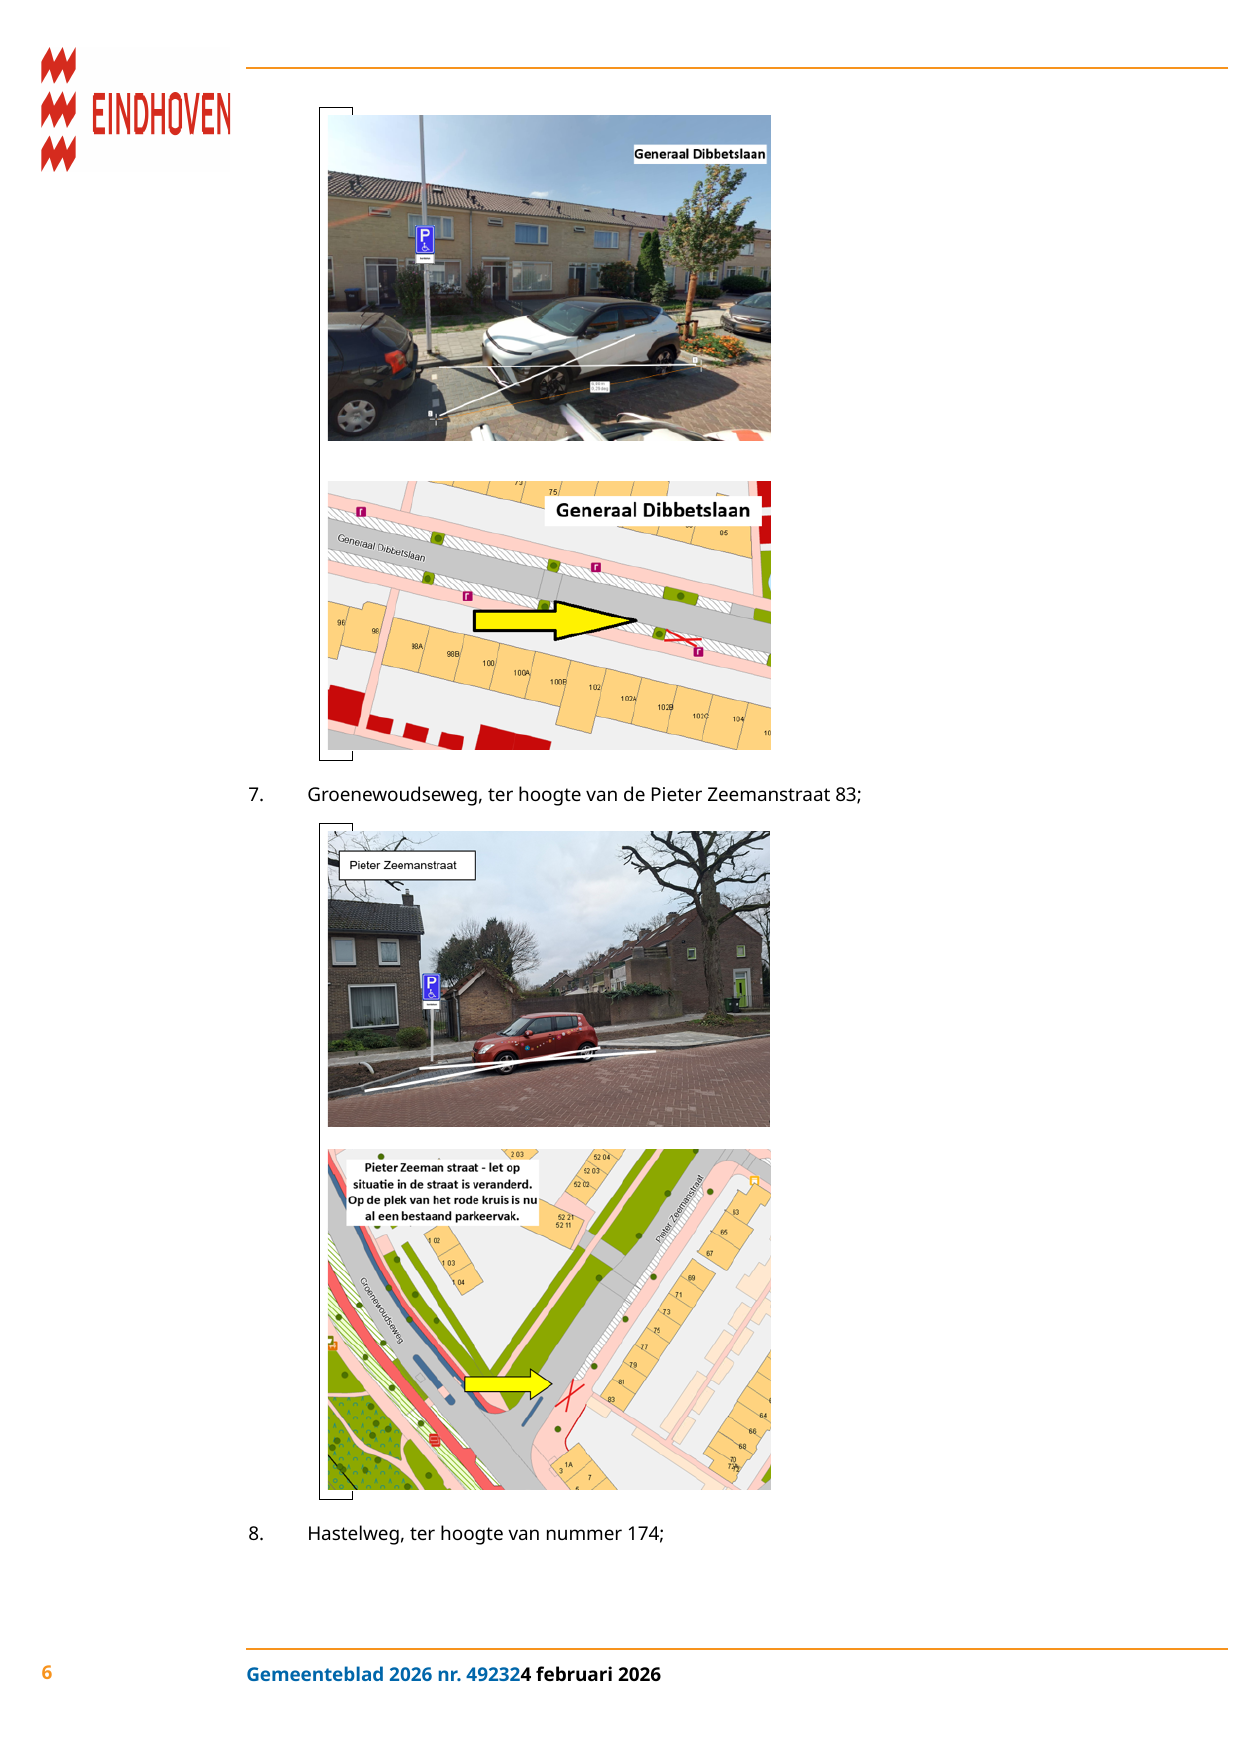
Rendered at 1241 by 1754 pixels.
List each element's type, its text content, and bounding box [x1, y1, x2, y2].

picture [41, 47, 231, 172]
list Hastelweg, ter hoogte van nummer 174; [248, 1521, 1152, 1546]
list Groenewoudseweg, ter hoogte van de Pieter Zeemanstraat 83; [248, 781, 1152, 807]
picture [327, 115, 771, 751]
picture [327, 831, 771, 1491]
